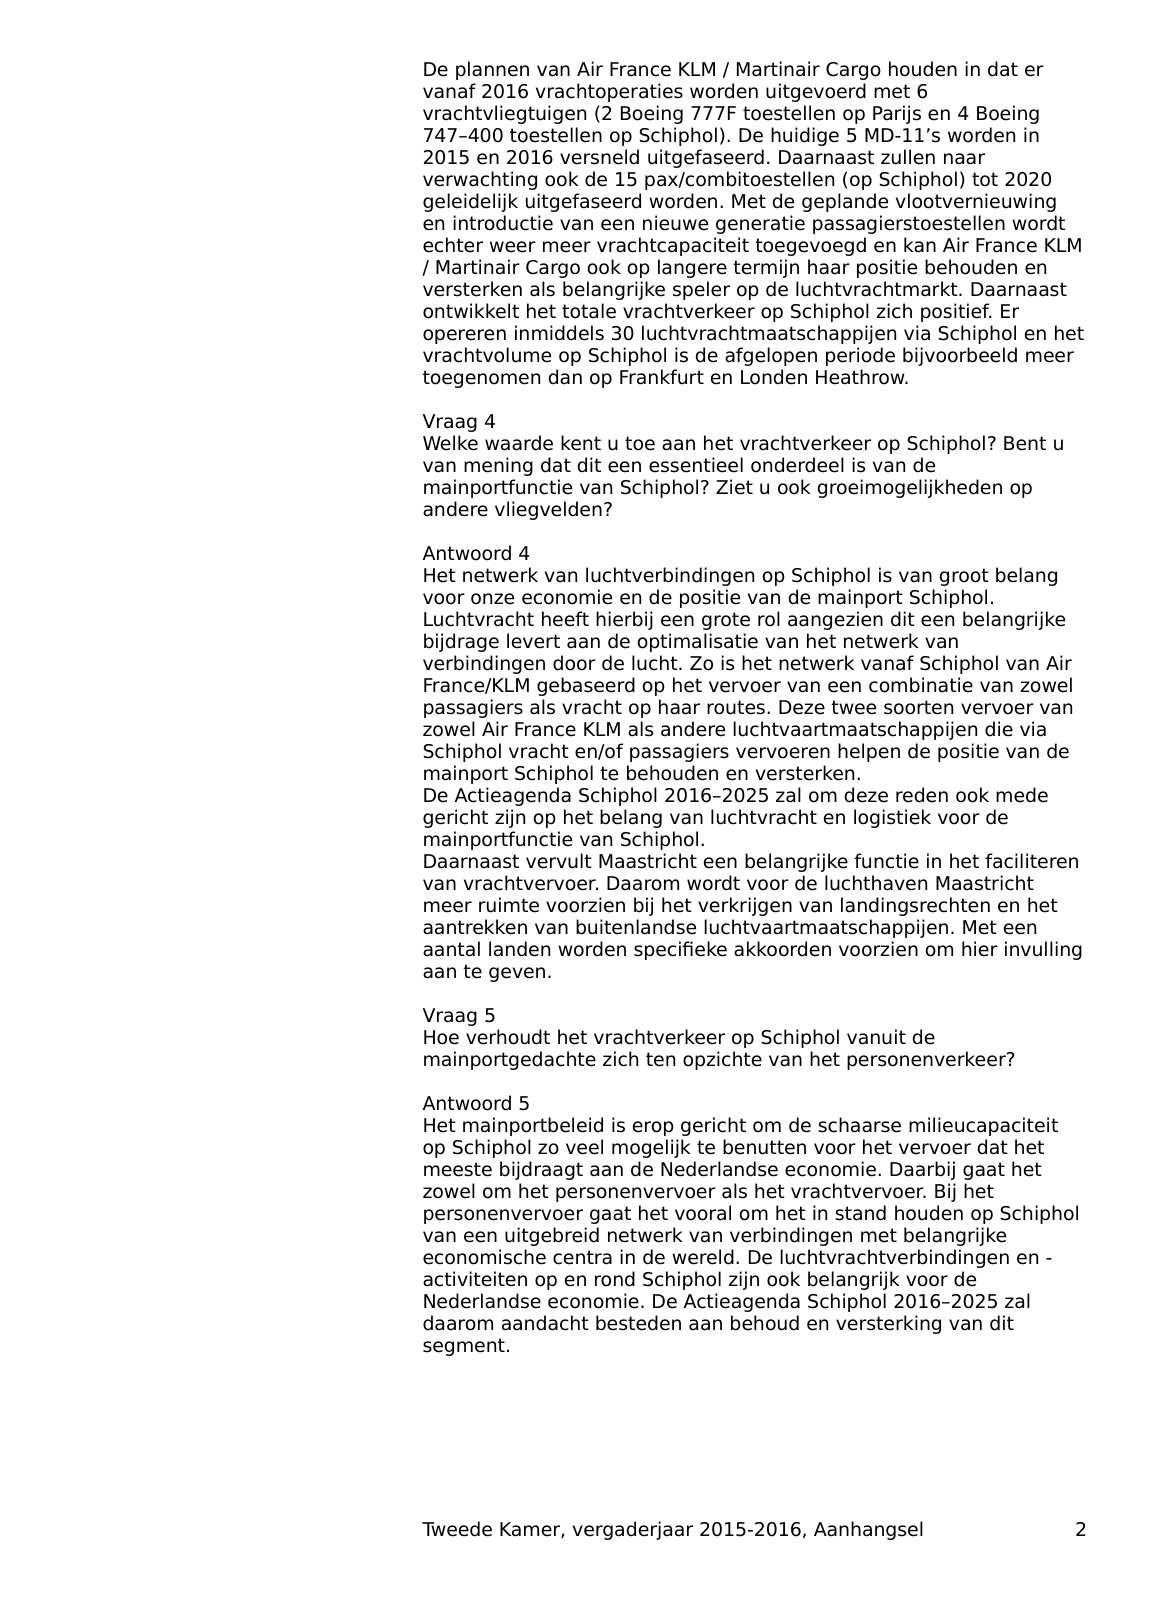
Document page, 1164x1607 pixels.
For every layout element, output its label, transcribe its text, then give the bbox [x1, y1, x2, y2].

text Welke waarde kent u toe aan het vrachtverkeer op Schiphol? Bent u van mening dat dit een essentieel onderdeel is van de mainportfunctie van Schiphol? Ziet u ook groeimogelijkheden op andere vliegvelden? [422, 433, 1087, 521]
text Hoe verhoudt het vrachtverkeer op Schiphol vanuit de mainportgedachte zich ten opzichte van het personenverkeer? [422, 1027, 1087, 1071]
text Vraag 5 [422, 1005, 1087, 1027]
text Vraag 4 [422, 411, 1087, 433]
text Daarnaast vervult Maastricht een belangrijke functie in het faciliteren van vrachtvervoer. Daarom wordt voor de luchthaven Maastricht meer ruimte voorzien bij het verkrijgen van landingsrechten en het aantrekken van buitenlandse luchtvaartmaatschappijen. Met een aantal landen worden specifieke akkoorden voorzien om hier invulling aan te geven. [422, 851, 1087, 983]
text Het mainportbeleid is erop gericht om de schaarse milieucapaciteit op Schiphol zo veel mogelijk te benutten voor het vervoer dat het meeste bijdraagt aan de Nederlandse economie. Daarbij gaat het zowel om het personenvervoer als het vrachtvervoer. Bij het personenvervoer gaat het vooral om het in stand houden op Schiphol van een uitgebreid netwerk van verbindingen met belangrijke economische centra in de wereld. De luchtvrachtverbindingen en -activiteiten op en rond Schiphol zijn ook belangrijk voor de Nederlandse economie. De Actieagenda Schiphol 2016–2025 zal daarom aandacht besteden aan behoud en versterking van dit segment. [422, 1115, 1087, 1357]
text De plannen van Air France KLM / Martinair Cargo houden in dat er vanaf 2016 vrachtoperaties worden uitgevoerd met 6 vrachtvliegtuigen (2 Boeing 777F toestellen op Parijs en 4 Boeing 747–400 toestellen op Schiphol). De huidige 5 MD-11’s worden in 2015 en 2016 versneld uitgefaseerd. Daarnaast zullen naar verwachting ook de 15 pax/combitoestellen (op Schiphol) tot 2020 geleidelijk uitgefaseerd worden. Met de geplande vlootvernieuwing en introductie van een nieuwe generatie passagierstoestellen wordt echter weer meer vrachtcapaciteit toegevoegd en kan Air France KLM / Martinair Cargo ook op langere termijn haar positie behouden en versterken als belangrijke speler op de luchtvrachtmarkt. Daarnaast ontwikkelt het totale vrachtverkeer op Schiphol zich positief. Er opereren inmiddels 30 luchtvrachtmaatschappijen via Schiphol en het vrachtvolume op Schiphol is de afgelopen periode bijvoorbeeld meer toegenomen dan op Frankfurt en Londen Heathrow. [422, 59, 1087, 389]
text De Actieagenda Schiphol 2016–2025 zal om deze reden ook mede gericht zijn op het belang van luchtvracht en logistiek voor de mainportfunctie van Schiphol. [422, 785, 1087, 851]
text Antwoord 4 [422, 543, 1087, 565]
text Het netwerk van luchtverbindingen op Schiphol is van groot belang voor onze economie en de positie van de mainport Schiphol. Luchtvracht heeft hierbij een grote rol aangezien dit een belangrijke bijdrage levert aan de optimalisatie van het netwerk van verbindingen door de lucht. Zo is het netwerk vanaf Schiphol van Air France/KLM gebaseerd op het vervoer van een combinatie van zowel passagiers als vracht op haar routes. Deze twee soorten vervoer van zowel Air France KLM als andere luchtvaartmaatschappijen die via Schiphol vracht en/of passagiers vervoeren helpen de positie van de mainport Schiphol te behouden en versterken. [422, 565, 1087, 785]
text Antwoord 5 [422, 1093, 1087, 1115]
